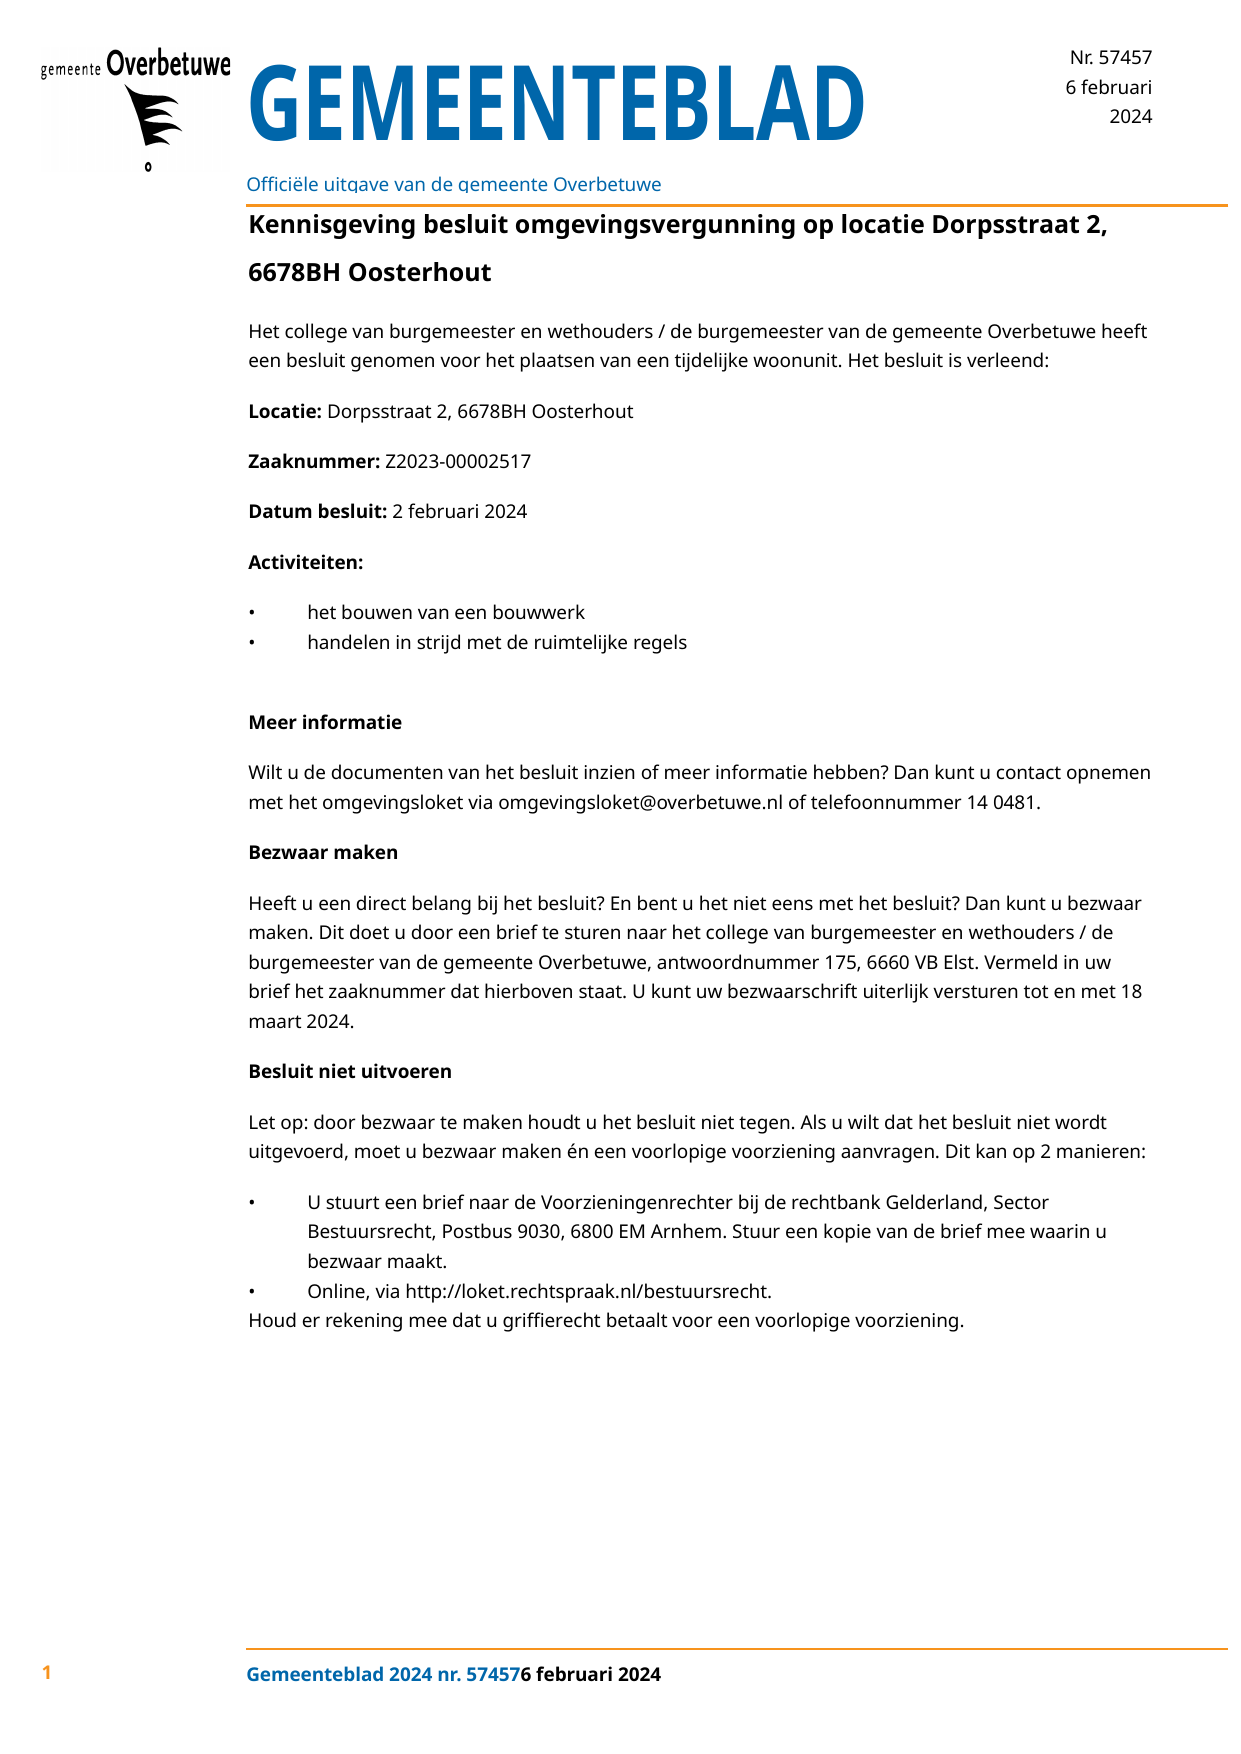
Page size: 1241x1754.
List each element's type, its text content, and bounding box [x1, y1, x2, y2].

text Wilt u de documenten van het besluit inzien of meer informatie hebben? Dan kunt u contact opnemen met het omgevingsloket via omgevingsloket@overbetuwe.nl of telefoonnummer 14 0481. [248, 759, 1152, 815]
list U stuurt een brief naar de Voorzieningenrechter bij de rechtbank Gelderland, Sector Bestuursrecht, Postbus 9030, 6800 EM Arnhem. Stuur een kopie van de brief mee waarin u bezwaar maakt. [248, 1189, 1152, 1274]
text Heeft u een direct belang bij het besluit? En bent u het niet eens met het besluit? Dan kunt u bezwaar maken. Dit doet u door een brief te sturen naar het college van burgemeester en wethouders / de burgemeester van de gemeente Overbetuwe, antwoordnummer 175, 6660 VB Elst. Vermeld in uw brief het zaaknummer dat hierboven staat. U kunt uw bezwaarschrift uiterlijk versturen tot en met 18 maart 2024. [248, 890, 1152, 1034]
text Let op: door bezwaar te maken houdt u het besluit niet tegen. Als u wilt dat het besluit niet wordt uitgevoerd, moet u bezwaar maken én een voorlopige voorziening aanvragen. Dit kan op 2 manieren: [248, 1109, 1152, 1164]
text Besluit niet uitvoeren [248, 1059, 1152, 1084]
text Locatie: Dorpsstraat 2, 6678BH Oosterhout [248, 398, 1152, 424]
list het bouwen van een bouwwerk [248, 599, 1152, 625]
list Online, via http://loket.rechtspraak.nl/bestuursrecht. [248, 1278, 1152, 1304]
text Bezwaar maken [248, 839, 1152, 865]
list handelen in strijd met de ruimtelijke regels [248, 629, 1152, 655]
text Meer informatie [248, 709, 1152, 735]
picture [41, 47, 231, 172]
text Houd er rekening mee dat u griffierecht betaalt voor een voorlopige voorziening. [248, 1307, 1152, 1333]
text Het college van burgemeester en wethouders / de burgemeester van de gemeente Overbetuwe heeft een besluit genomen voor het plaatsen van een tijdelijke woonunit. Het besluit is verleend: [248, 318, 1152, 373]
text Datum besluit: 2 februari 2024 [248, 499, 1152, 524]
text Kennisgeving besluit omgevingsvergunning op locatie Dorpsstraat 2, 6678BH Oosterhout [248, 207, 1152, 288]
text Activiteiten: [248, 549, 1152, 575]
text Zaaknummer: Z2023-00002517 [248, 448, 1152, 474]
